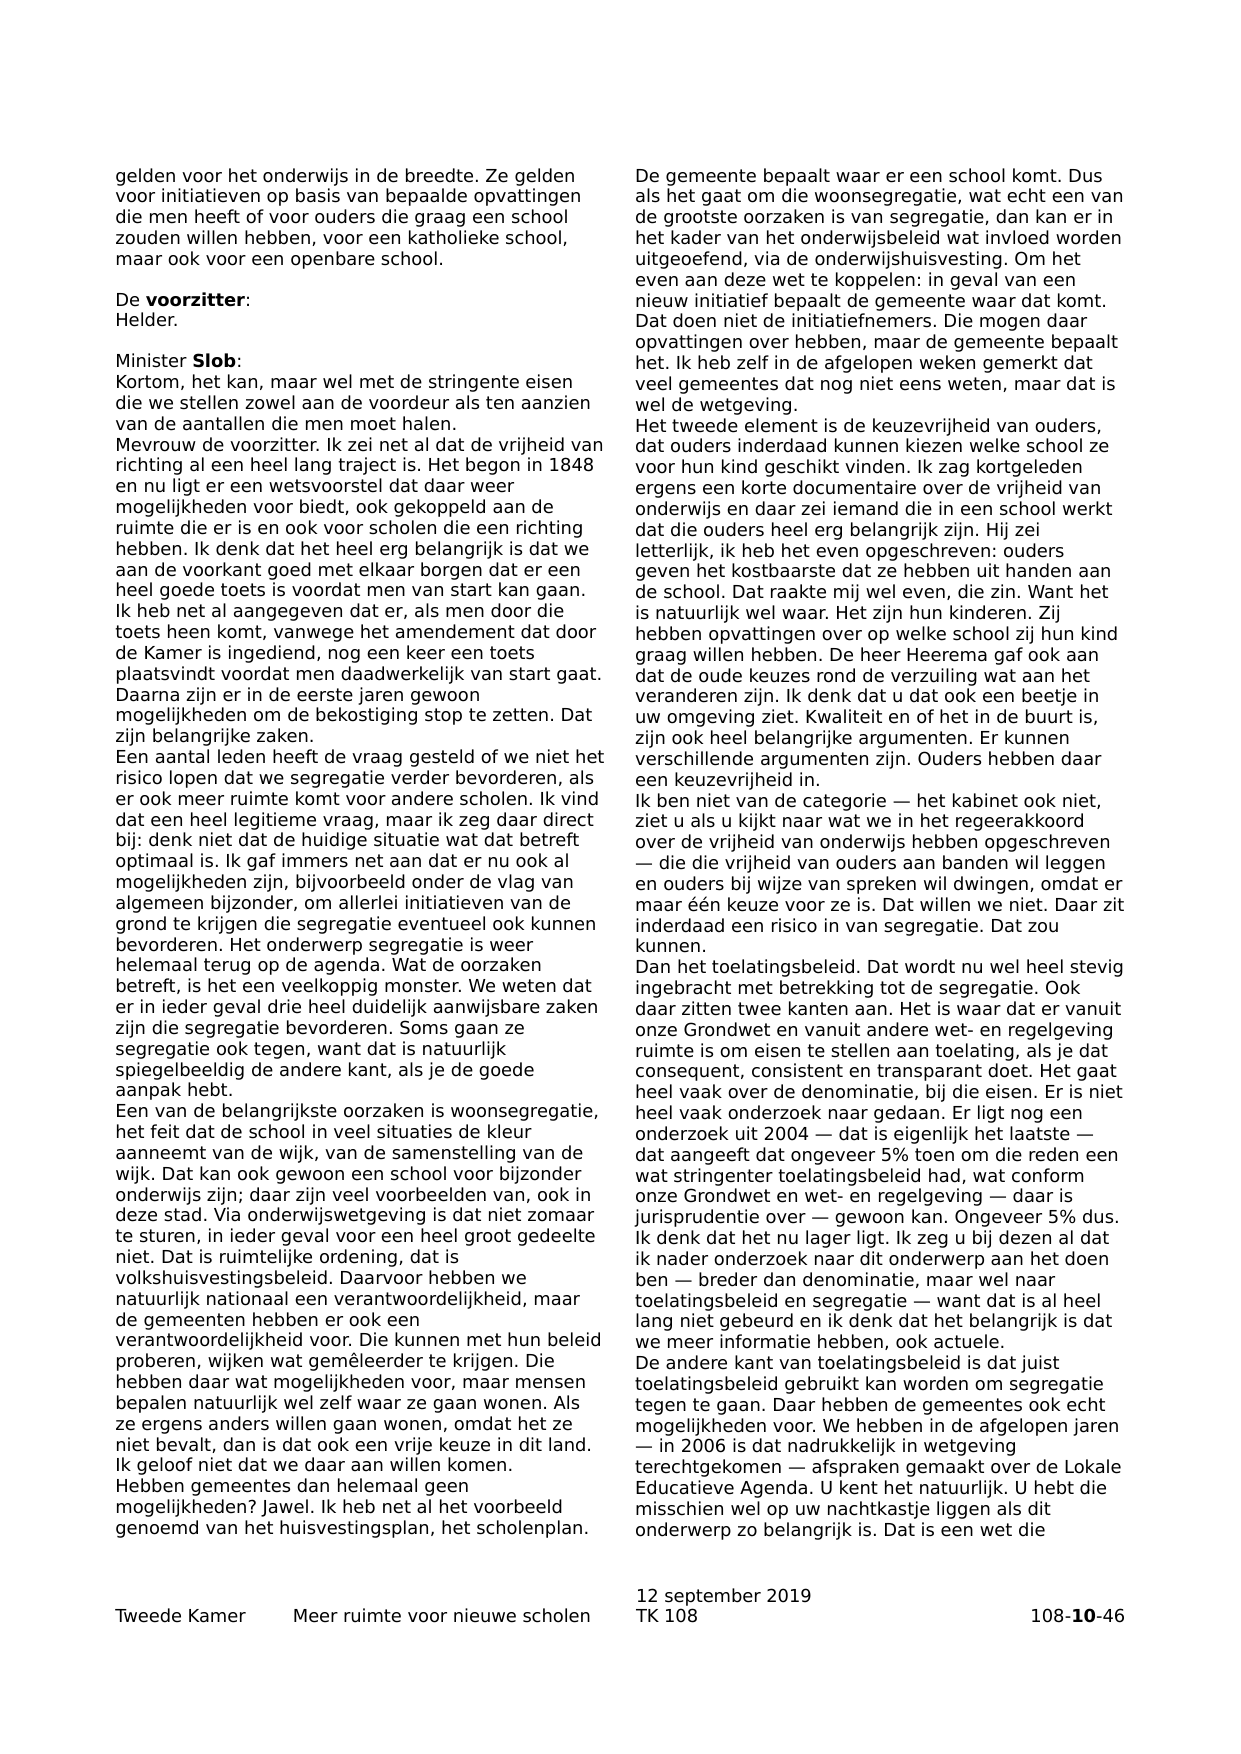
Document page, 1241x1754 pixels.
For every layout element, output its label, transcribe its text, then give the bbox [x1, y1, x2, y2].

text Mevrouw de voorzitter. Ik zei net al dat de vrijheid van richting al een heel lang traject is. Het begon in 1848 en nu ligt er een wetsvoorstel dat daar weer mogelijkheden voor biedt, ook gekoppeld aan de ruimte die er is en ook voor scholen die een richting hebben. Ik denk dat het heel erg belangrijk is dat we aan de voorkant goed met elkaar borgen dat er een heel goede toets is voordat men van start kan gaan. Ik heb net al aangegeven dat er, als men door die toets heen komt, vanwege het amendement dat door de Kamer is ingediend, nog een keer een toets plaatsvindt voordat men daadwerkelijk van start gaat. Daarna zijn er in de eerste jaren gewoon mogelijkheden om de bekostiging stop te zetten. Dat zijn belangrijke zaken. [115, 434, 605, 747]
text Hebben gemeentes dan helemaal geen mogelijkheden? Jawel. Ik heb net al het voorbeeld genoemd van het huisvestingsplan, het scholenplan. [115, 1476, 605, 1538]
text Het tweede element is de keuzevrijheid van ouders, dat ouders inderdaad kunnen kiezen welke school ze voor hun kind geschikt vinden. Ik zag kortgeleden ergens een korte documentaire over de vrijheid van onderwijs en daar zei iemand die in een school werkt dat die ouders heel erg belangrijk zijn. Hij zei letterlijk, ik heb het even opgeschreven: ouders geven het kostbaarste dat ze hebben uit handen aan de school. Dat raakte mij wel even, die zin. Want het is natuurlijk wel waar. Het zijn hun kinderen. Zij hebben opvattingen over op welke school zij hun kind graag willen hebben. De heer Heerema gaf ook aan dat de oude keuzes rond de verzuiling wat aan het veranderen zijn. Ik denk dat u dat ook een beetje in uw omgeving ziet. Kwaliteit en of het in de buurt is, zijn ook heel belangrijke argumenten. Er kunnen verschillende argumenten zijn. Ouders hebben daar een keuzevrijheid in. [635, 415, 1125, 790]
text Helder. [115, 310, 605, 331]
text De voorzitter: [115, 289, 605, 310]
text Ik ben niet van de categorie — het kabinet ook niet, ziet u als u kijkt naar wat we in het regeerakkoord over de vrijheid van onderwijs hebben opgeschreven — die die vrijheid van ouders aan banden wil leggen en ouders bij wijze van spreken wil dwingen, omdat er maar één keuze voor ze is. Dat willen we niet. Daar zit inderdaad een risico in van segregatie. Dat zou kunnen. [635, 790, 1125, 957]
text Een van de belangrijkste oorzaken is woonsegregatie, het feit dat de school in veel situaties de kleur aanneemt van de wijk, van de samenstelling van de wijk. Dat kan ook gewoon een school voor bijzonder onderwijs zijn; daar zijn veel voorbeelden van, ook in deze stad. Via onderwijswetgeving is dat niet zomaar te sturen, in ieder geval voor een heel groot gedeelte niet. Dat is ruimtelijke ordening, dat is volkshuisvestingsbeleid. Daarvoor hebben we natuurlijk nationaal een verantwoordelijkheid, maar de gemeenten hebben er ook een verantwoordelijkheid voor. Die kunnen met hun beleid proberen, wijken wat gemêleerder te krijgen. Die hebben daar wat mogelijkheden voor, maar mensen bepalen natuurlijk wel zelf waar ze gaan wonen. Als ze ergens anders willen gaan wonen, omdat het ze niet bevalt, dan is dat ook een vrije keuze in dit land. Ik geloof niet dat we daar aan willen komen. [115, 1101, 605, 1476]
text Kortom, het kan, maar wel met de stringente eisen die we stellen zowel aan de voordeur als ten aanzien van de aantallen die men moet halen. [115, 372, 605, 434]
text Minister Slob: [115, 351, 605, 372]
text Een aantal leden heeft de vraag gesteld of we niet het risico lopen dat we segregatie verder bevorderen, als er ook meer ruimte komt voor andere scholen. Ik vind dat een heel legitieme vraag, maar ik zeg daar direct bij: denk niet dat de huidige situatie wat dat betreft optimaal is. Ik gaf immers net aan dat er nu ook al mogelijkheden zijn, bijvoorbeeld onder de vlag van algemeen bijzonder, om allerlei initiatieven van de grond te krijgen die segregatie eventueel ook kunnen bevorderen. Het onderwerp segregatie is weer helemaal terug op de agenda. Wat de oorzaken betreft, is het een veelkoppig monster. We weten dat er in ieder geval drie heel duidelijk aanwijsbare zaken zijn die segregatie bevorderen. Soms gaan ze segregatie ook tegen, want dat is natuurlijk spiegelbeeldig de andere kant, als je de goede aanpak hebt. [115, 747, 605, 1101]
text De gemeente bepaalt waar er een school komt. Dus als het gaat om die woonsegregatie, wat echt een van de grootste oorzaken is van segregatie, dan kan er in het kader van het onderwijsbeleid wat invloed worden uitgeoefend, via de onderwijshuisvesting. Om het even aan deze wet te koppelen: in geval van een nieuw initiatief bepaalt de gemeente waar dat komt. Dat doen niet de initiatiefnemers. Die mogen daar opvattingen over hebben, maar de gemeente bepaalt het. Ik heb zelf in de afgelopen weken gemerkt dat veel gemeentes dat nog niet eens weten, maar dat is wel de wetgeving. [635, 165, 1125, 415]
text Dan het toelatingsbeleid. Dat wordt nu wel heel stevig ingebracht met betrekking tot de segregatie. Ook daar zitten twee kanten aan. Het is waar dat er vanuit onze Grondwet en vanuit andere wet- en regelgeving ruimte is om eisen te stellen aan toelating, als je dat consequent, consistent en transparant doet. Het gaat heel vaak over de denominatie, bij die eisen. Er is niet heel vaak onderzoek naar gedaan. Er ligt nog een onderzoek uit 2004 — dat is eigenlijk het laatste — dat aangeeft dat ongeveer 5% toen om die reden een wat stringenter toelatingsbeleid had, wat conform onze Grondwet en wet- en regelgeving — daar is jurisprudentie over — gewoon kan. Ongeveer 5% dus. Ik denk dat het nu lager ligt. Ik zeg u bij dezen al dat ik nader onderzoek naar dit onderwerp aan het doen ben — breder dan denominatie, maar wel naar toelatingsbeleid en segregatie — want dat is al heel lang niet gebeurd en ik denk dat het belangrijk is dat we meer informatie hebben, ook actuele. [635, 957, 1125, 1353]
text gelden voor het onderwijs in de breedte. Ze gelden voor initiatieven op basis van bepaalde opvattingen die men heeft of voor ouders die graag een school zouden willen hebben, voor een katholieke school, maar ook voor een openbare school. [115, 165, 605, 269]
text De andere kant van toelatingsbeleid is dat juist toelatingsbeleid gebruikt kan worden om segregatie tegen te gaan. Daar hebben de gemeentes ook echt mogelijkheden voor. We hebben in de afgelopen jaren — in 2006 is dat nadrukkelijk in wetgeving terechtgekomen — afspraken gemaakt over de Lokale Educatieve Agenda. U kent het natuurlijk. U hebt die misschien wel op uw nachtkastje liggen als dit onderwerp zo belangrijk is. Dat is een wet die [635, 1353, 1125, 1540]
